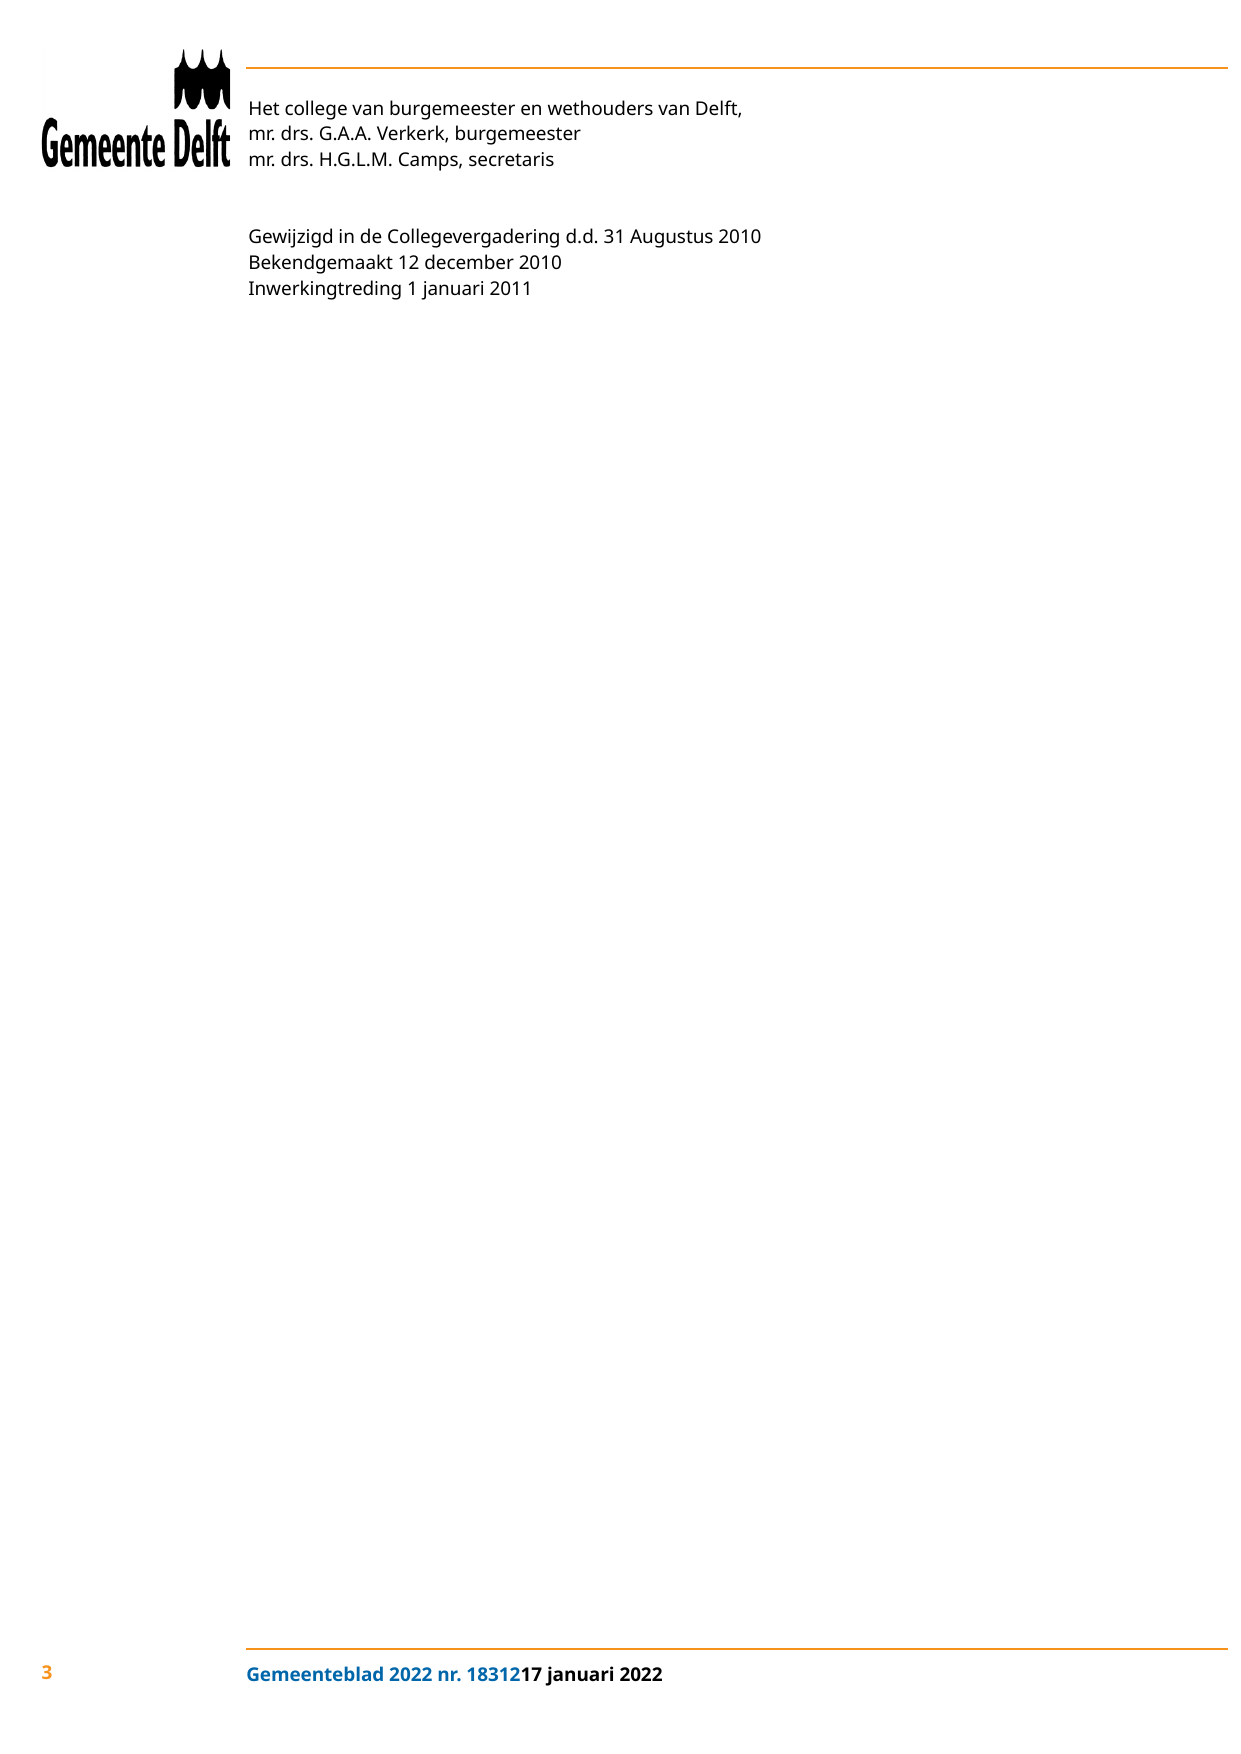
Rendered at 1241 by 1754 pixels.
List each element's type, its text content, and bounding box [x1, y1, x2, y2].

text Bekendgemaakt 12 december 2010 [248, 249, 1152, 275]
text mr. drs. H.G.L.M. Camps, secretaris [248, 146, 1152, 172]
text Het college van burgemeester en wethouders van Delft, [248, 95, 1152, 121]
text Inwerkingtreding 1 januari 2011 [248, 275, 1152, 301]
text mr. drs. G.A.A. Verkerk, burgemeester [248, 121, 1152, 146]
picture [41, 47, 231, 172]
text Gewijzigd in de Collegevergadering d.d. 31 Augustus 2010 [248, 223, 1152, 249]
